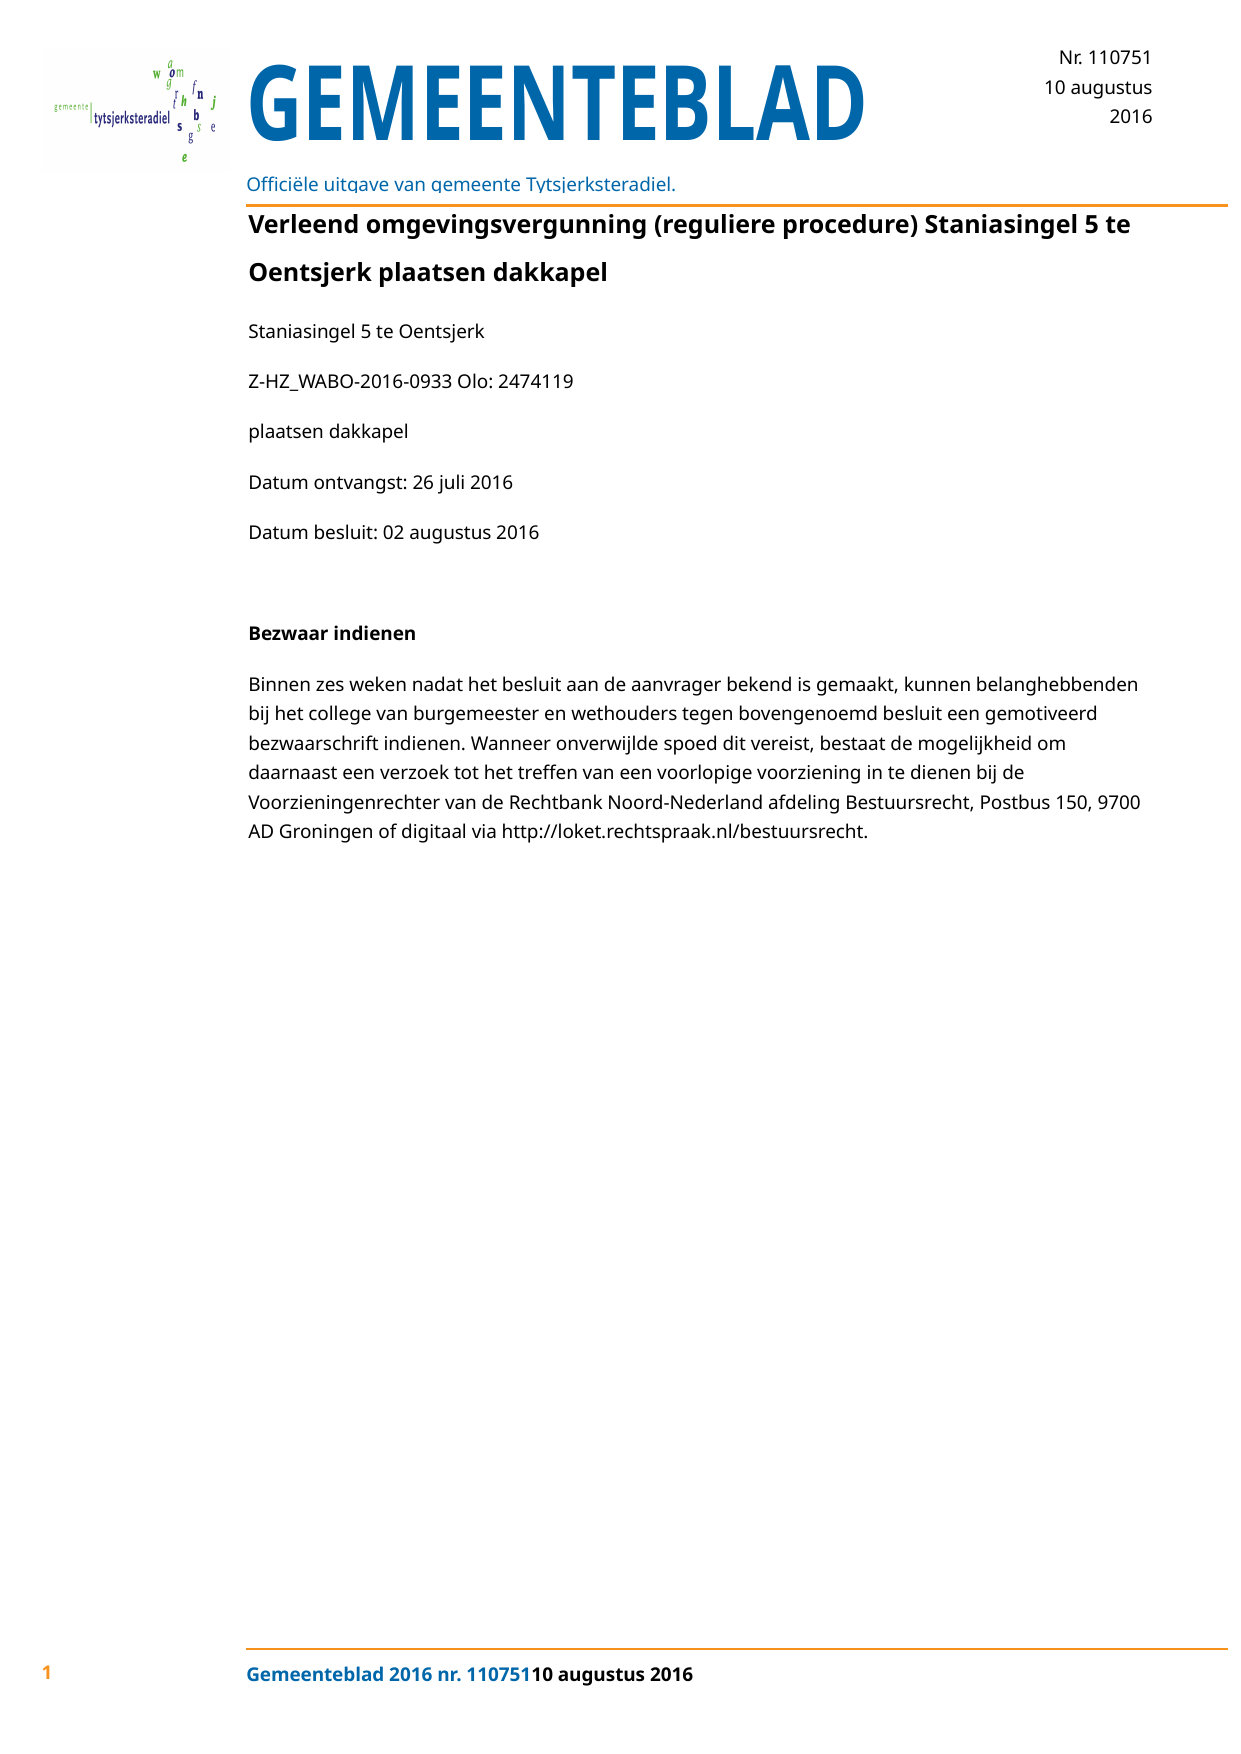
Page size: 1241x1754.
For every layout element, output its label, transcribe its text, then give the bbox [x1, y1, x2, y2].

text Bezwaar indienen [248, 620, 1152, 646]
text Binnen zes weken nadat het besluit aan de aanvrager bekend is gemaakt, kunnen belanghebbenden bij het college van burgemeester en wethouders tegen bovengenoemd besluit een gemotiveerd bezwaarschrift indienen. Wanneer onverwijlde spoed dit vereist, bestaat de mogelijkheid om daarnaast een verzoek tot het treffen van een voorlopige voorziening in te dienen bij de Voorzieningenrechter van de Rechtbank Noord-Nederland afdeling Bestuursrecht, Postbus 150, 9700 AD Groningen of digitaal via http://loket.rechtspraak.nl/bestuursrecht. [248, 671, 1152, 844]
text Z-HZ_WABO-2016-0933 Olo: 2474119 [248, 368, 1152, 394]
text plaatsen dakkapel [248, 419, 1152, 444]
text Datum ontvangst: 26 juli 2016 [248, 469, 1152, 495]
picture [41, 47, 231, 172]
text Verleend omgevingsvergunning (reguliere procedure) Staniasingel 5 te Oentsjerk plaatsen dakkapel [248, 207, 1152, 288]
text Staniasingel 5 te Oentsjerk [248, 318, 1152, 344]
text Datum besluit: 02 augustus 2016 [248, 519, 1152, 545]
